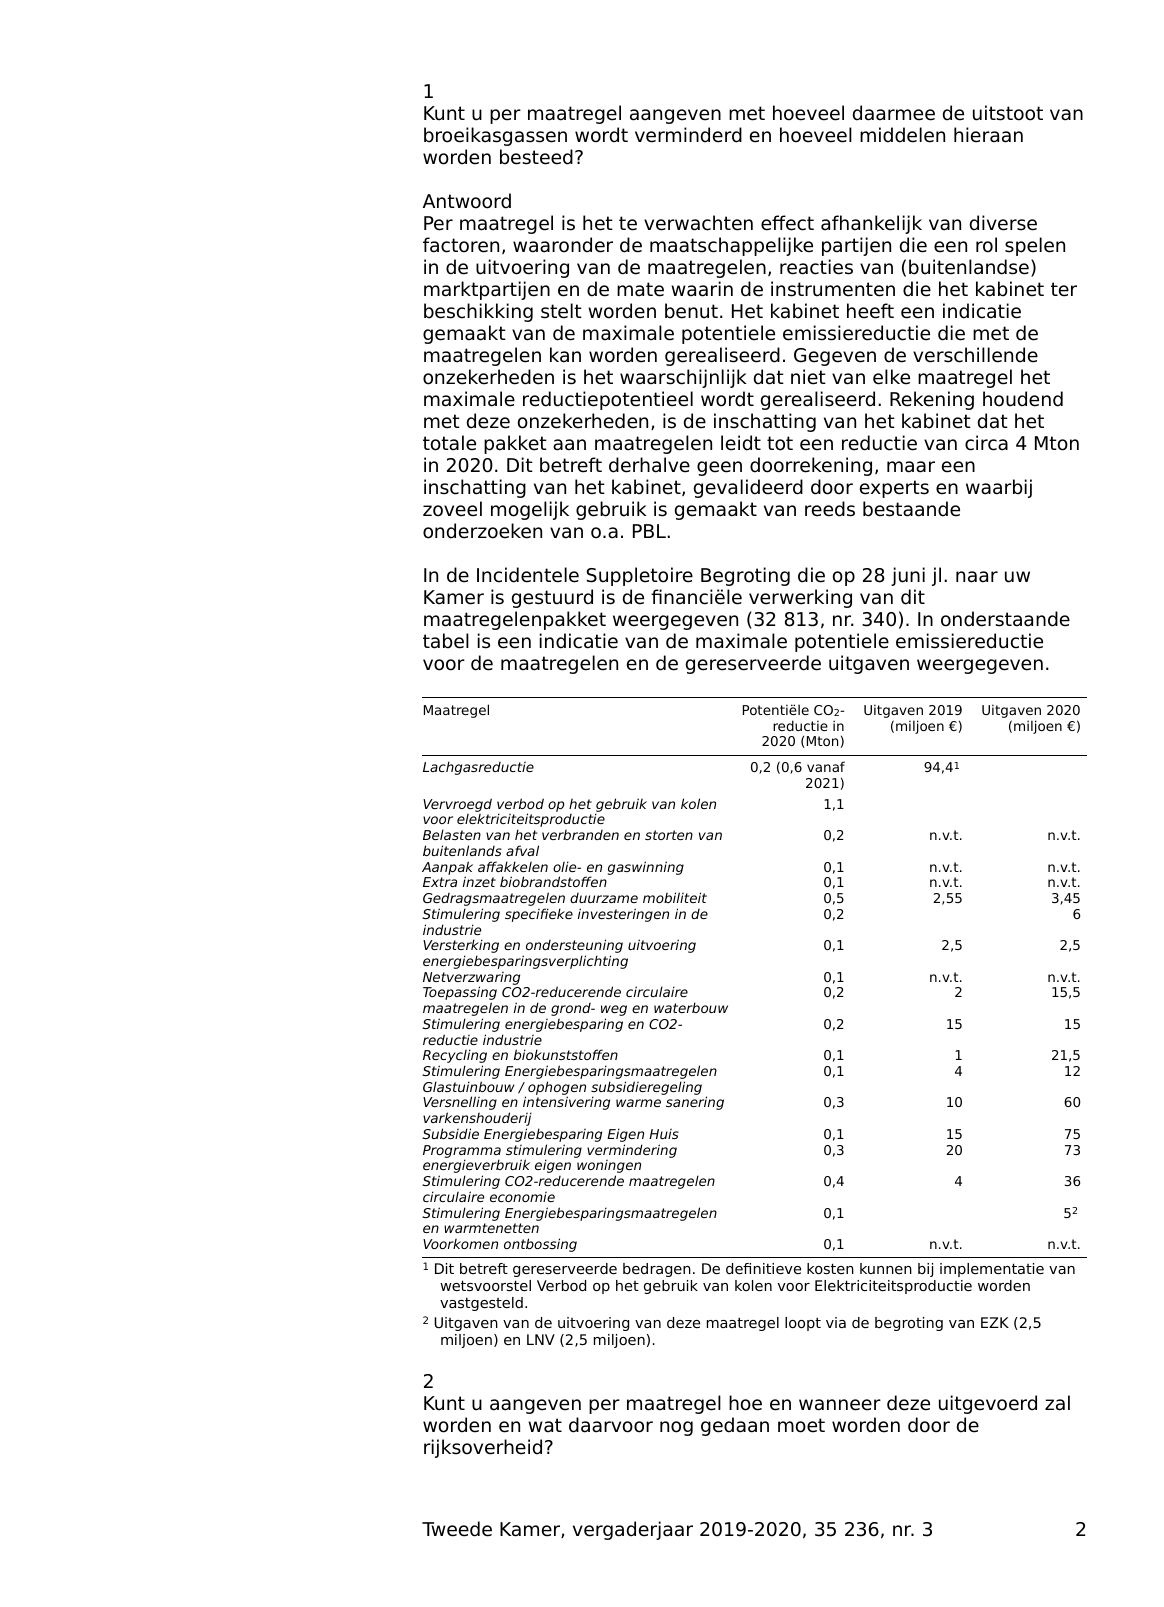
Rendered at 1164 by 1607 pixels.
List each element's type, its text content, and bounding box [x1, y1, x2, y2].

table_cell Stimulering energiebesparing en CO2-reductie industrie [422, 1017, 732, 1048]
table_cell n.v.t. [850, 970, 968, 985]
table_cell 0,1 [732, 1048, 850, 1064]
table_cell n.v.t. [969, 875, 1087, 891]
table_cell 15 [850, 1127, 968, 1142]
text 2 [422, 1371, 1087, 1393]
table_cell Stimulering specifieke investeringen in de industrie [422, 907, 732, 938]
table_cell 36 [969, 1174, 1087, 1205]
table_cell 2,5 [969, 938, 1087, 969]
table_cell 0,1 [732, 938, 850, 969]
table_cell Versterking en ondersteuning uitvoering energiebesparingsverplichting [422, 938, 732, 969]
table_cell Programma stimulering vermindering energieverbruik eigen woningen [422, 1143, 732, 1174]
table_cell 1 [850, 1048, 968, 1064]
table_header Maatregel [422, 698, 732, 754]
table_cell [850, 1205, 968, 1237]
table_cell [969, 756, 1087, 828]
table_cell Toepassing CO2-reducerende circulaire maatregelen in de grond- weg en waterbouw [422, 985, 732, 1017]
table_cell [850, 907, 968, 938]
table_cell 60 [969, 1095, 1087, 1127]
table_cell Versnelling en intensivering warme sanering varkenshouderij [422, 1095, 732, 1127]
table_cell 0,1 [732, 875, 850, 891]
table_cell 0,4 [732, 1174, 850, 1205]
table_cell 0,1 [732, 1127, 850, 1142]
table_cell 0,3 [732, 1095, 850, 1127]
table_cell 4 [850, 1174, 968, 1205]
table_cell 0,2 [732, 828, 850, 859]
table_cell n.v.t. [969, 828, 1087, 859]
table_cell 0,5 [732, 891, 850, 907]
table_cell 0,1 [732, 1064, 850, 1095]
table_cell Netverzwaring [422, 970, 732, 985]
table_cell 15 [969, 1017, 1087, 1048]
table_cell Belasten van het verbranden en storten van buitenlands afval [422, 828, 732, 859]
table_cell n.v.t. [850, 828, 968, 859]
table_cell n.v.t. [850, 1237, 968, 1257]
table_cell 0,2 (0,6 vanaf 2021) [732, 756, 850, 792]
table_cell 2,5 [850, 938, 968, 969]
text Antwoord [422, 191, 1087, 213]
table_cell 15,5 [969, 985, 1087, 1017]
table_header Potentiële CO2-reductie in 2020 (Mton) [732, 698, 850, 754]
table_cell 12 [969, 1064, 1087, 1095]
table_cell n.v.t. [969, 1237, 1087, 1257]
table_cell 73 [969, 1143, 1087, 1174]
table_cell 94,41 [850, 756, 968, 828]
table_cell 0,1 [732, 1205, 850, 1237]
table_cell Stimulering Energiebesparingsmaatregelen Glastuinbouw / ophogen subsidieregeling [422, 1064, 732, 1095]
table_cell Voorkomen ontbossing [422, 1237, 732, 1257]
table_header Uitgaven 2020 (miljoen €) [969, 698, 1087, 754]
table_cell n.v.t. [969, 859, 1087, 875]
table_cell 0,1 [732, 1237, 850, 1257]
table_cell Gedragsmaatregelen duurzame mobiliteit [422, 891, 732, 907]
table_cell 0,2 [732, 985, 850, 1017]
table_cell n.v.t. [850, 859, 968, 875]
table_cell 1,1 [732, 792, 850, 828]
table_cell 6 [969, 907, 1087, 938]
text Kunt u per maatregel aangeven met hoeveel daarmee de uitstoot van broeikasgassen wordt verminderd en hoeveel middelen hieraan worden besteed? [422, 103, 1087, 169]
table_cell 0,2 [732, 1017, 850, 1048]
table_cell 0,3 [732, 1143, 850, 1174]
table_cell 0,1 [732, 859, 850, 875]
table_cell 1 Dit betreft gereserveerde bedragen. De definitieve kosten kunnen bij implementatie van wetsvoorstel Verbod op het gebruik van kolen voor Elektriciteitsproductie worden vastgesteld. 2 Uitgaven van de uitvoering van deze maatregel loopt via de begroting van EZK (2,5 miljoen) en LNV (2,5 miljoen). [422, 1258, 1087, 1348]
table_cell Stimulering Energiebesparingsmaatregelen en warmtenetten [422, 1205, 732, 1237]
table_cell 75 [969, 1127, 1087, 1142]
text Kunt u aangeven per maatregel hoe en wanneer deze uitgevoerd zal worden en wat daarvoor nog gedaan moet worden door de rijksoverheid? [422, 1393, 1087, 1459]
table_header Uitgaven 2019 (miljoen €) [850, 698, 968, 754]
table_cell Lachgasreductie [422, 756, 732, 792]
table_cell 0,1 [732, 970, 850, 985]
table_cell 15 [850, 1017, 968, 1048]
table_cell Stimulering CO2-reducerende maatregelen circulaire economie [422, 1174, 732, 1205]
table_cell n.v.t. [969, 970, 1087, 985]
table_cell Extra inzet biobrandstoffen [422, 875, 732, 891]
table_cell 52 [969, 1205, 1087, 1237]
table_cell 2 [850, 985, 968, 1017]
text 1 [422, 81, 1087, 103]
text Per maatregel is het te verwachten effect afhankelijk van diverse factoren, waaronder de maatschappelijke partijen die een rol spelen in de uitvoering van de maatregelen, reacties van (buitenlandse) marktpartijen en de mate waarin de instrumenten die het kabinet ter beschikking stelt worden benut. Het kabinet heeft een indicatie gemaakt van de maximale potentiele emissiereductie die met de maatregelen kan worden gerealiseerd. Gegeven de verschillende onzekerheden is het waarschijnlijk dat niet van elke maatregel het maximale reductiepotentieel wordt gerealiseerd. Rekening houdend met deze onzekerheden, is de inschatting van het kabinet dat het totale pakket aan maatregelen leidt tot een reductie van circa 4 Mton in 2020. Dit betreft derhalve geen doorrekening, maar een inschatting van het kabinet, gevalideerd door experts en waarbij zoveel mogelijk gebruik is gemaakt van reeds bestaande onderzoeken van o.a. PBL. [422, 213, 1087, 543]
table_cell Vervroegd verbod op het gebruik van kolen voor elektriciteitsproductie [422, 792, 732, 828]
table_cell 2,55 [850, 891, 968, 907]
table_cell n.v.t. [850, 875, 968, 891]
table_cell 3,45 [969, 891, 1087, 907]
table_cell 10 [850, 1095, 968, 1127]
table_cell Aanpak affakkelen olie- en gaswinning [422, 859, 732, 875]
table_cell 21,5 [969, 1048, 1087, 1064]
table_cell 0,2 [732, 907, 850, 938]
table_cell 4 [850, 1064, 968, 1095]
table_cell Recycling en biokunststoffen [422, 1048, 732, 1064]
table_cell 20 [850, 1143, 968, 1174]
table_cell Subsidie Energiebesparing Eigen Huis [422, 1127, 732, 1142]
text In de Incidentele Suppletoire Begroting die op 28 juni jl. naar uw Kamer is gestuurd is de financiële verwerking van dit maatregelenpakket weergegeven (32 813, nr. 340). In onderstaande tabel is een indicatie van de maximale potentiele emissiereductie voor de maatregelen en de gereserveerde uitgaven weergegeven. [422, 565, 1087, 675]
